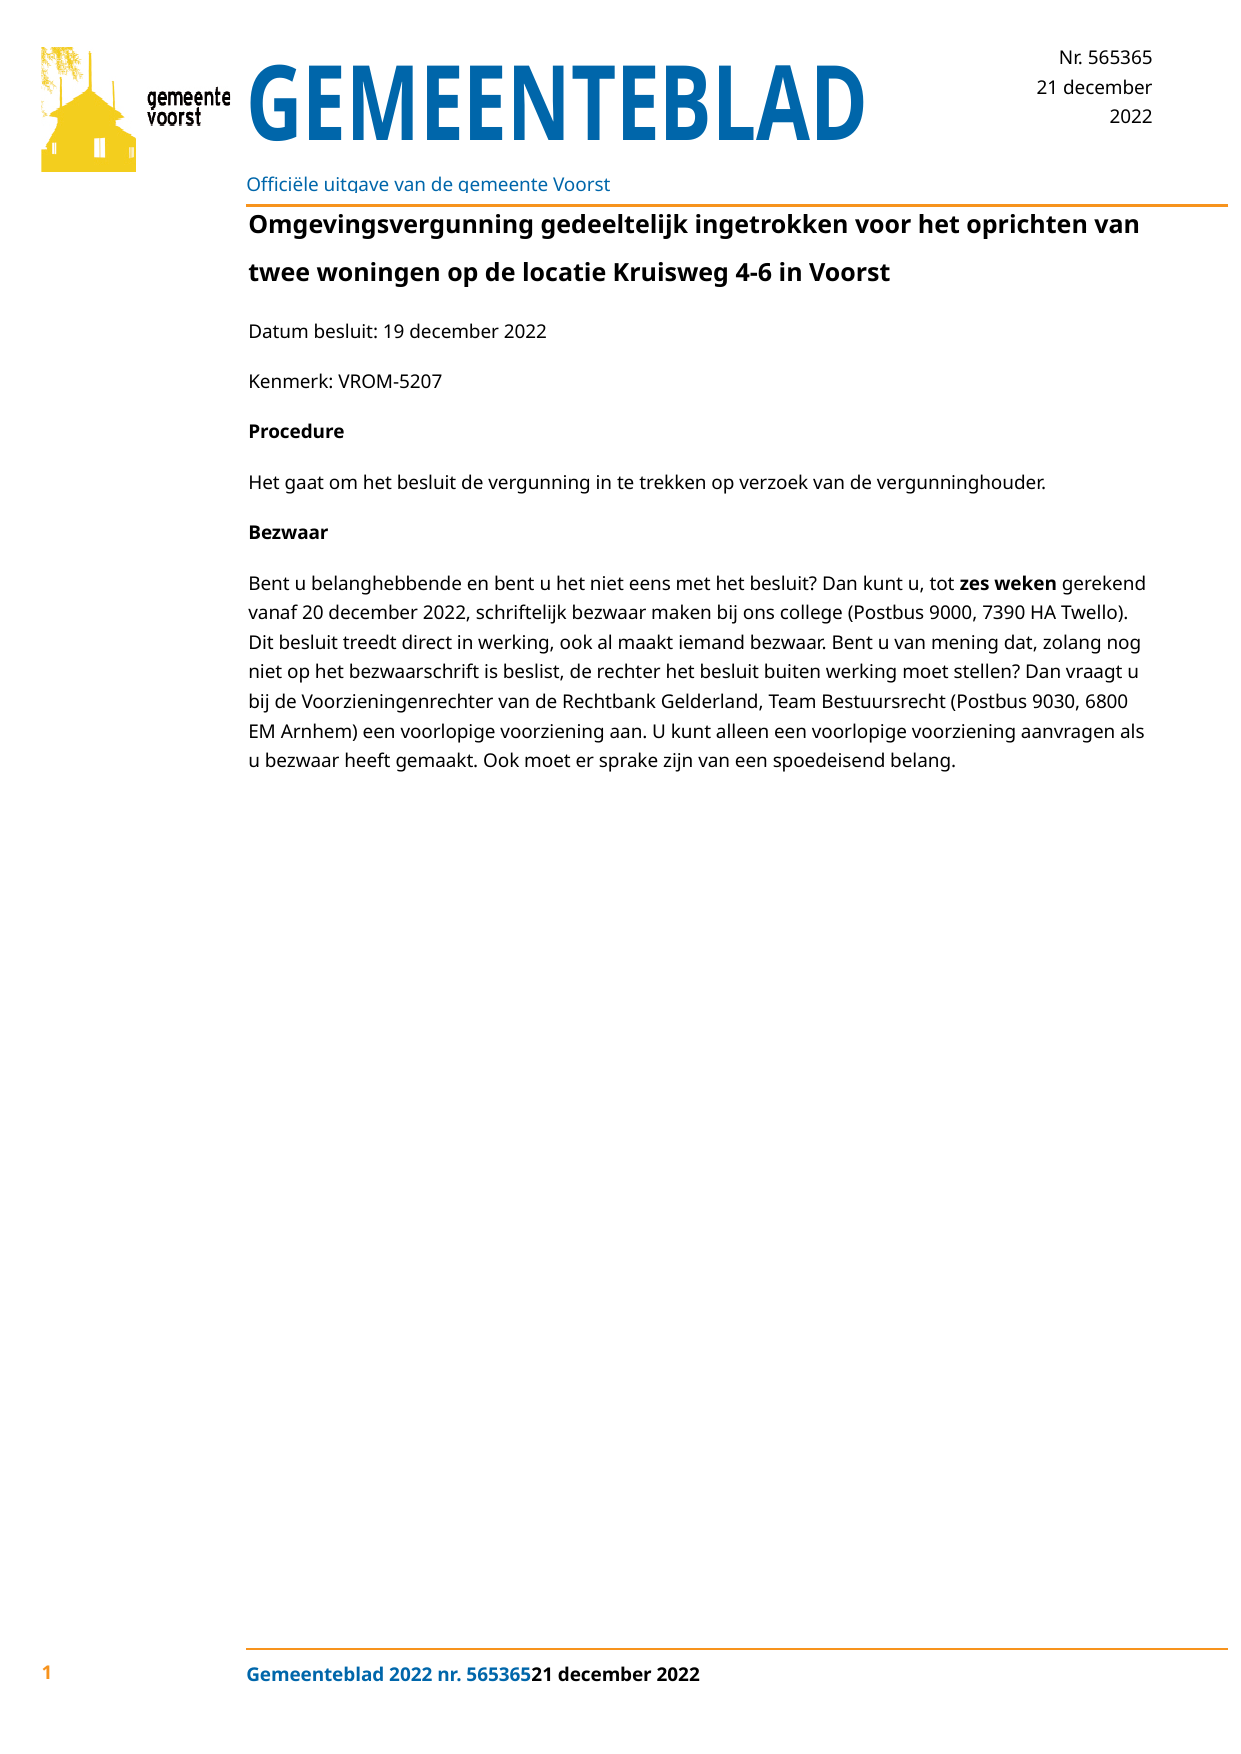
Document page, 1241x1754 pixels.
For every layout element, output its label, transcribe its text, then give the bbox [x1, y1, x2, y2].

text Bezwaar [248, 519, 1152, 545]
text Datum besluit: 19 december 2022 [248, 318, 1152, 344]
text Bent u belanghebbende en bent u het niet eens met het besluit? Dan kunt u, tot zes weken gerekend vanaf 20 december 2022, schriftelijk bezwaar maken bij ons college (Postbus 9000, 7390 HA Twello). Dit besluit treedt direct in werking, ook al maakt iemand bezwaar. Bent u van mening dat, zolang nog niet op het bezwaarschrift is beslist, de rechter het besluit buiten werking moet stellen? Dan vraagt u bij de Voorzieningenrechter van de Rechtbank Gelderland, Team Bestuursrecht (Postbus 9030, 6800 EM Arnhem) een voorlopige voorziening aan. U kunt alleen een voorlopige voorziening aanvragen als u bezwaar heeft gemaakt. Ook moet er sprake zijn van een spoedeisend belang. [248, 570, 1152, 773]
text Kenmerk: VROM-5207 [248, 368, 1152, 394]
text Procedure [248, 419, 1152, 444]
text Omgevingsvergunning gedeeltelijk ingetrokken voor het oprichten van twee woningen op de locatie Kruisweg 4-6 in Voorst [248, 207, 1152, 288]
text Het gaat om het besluit de vergunning in te trekken op verzoek van de vergunninghouder. [248, 469, 1152, 495]
picture [41, 47, 231, 172]
